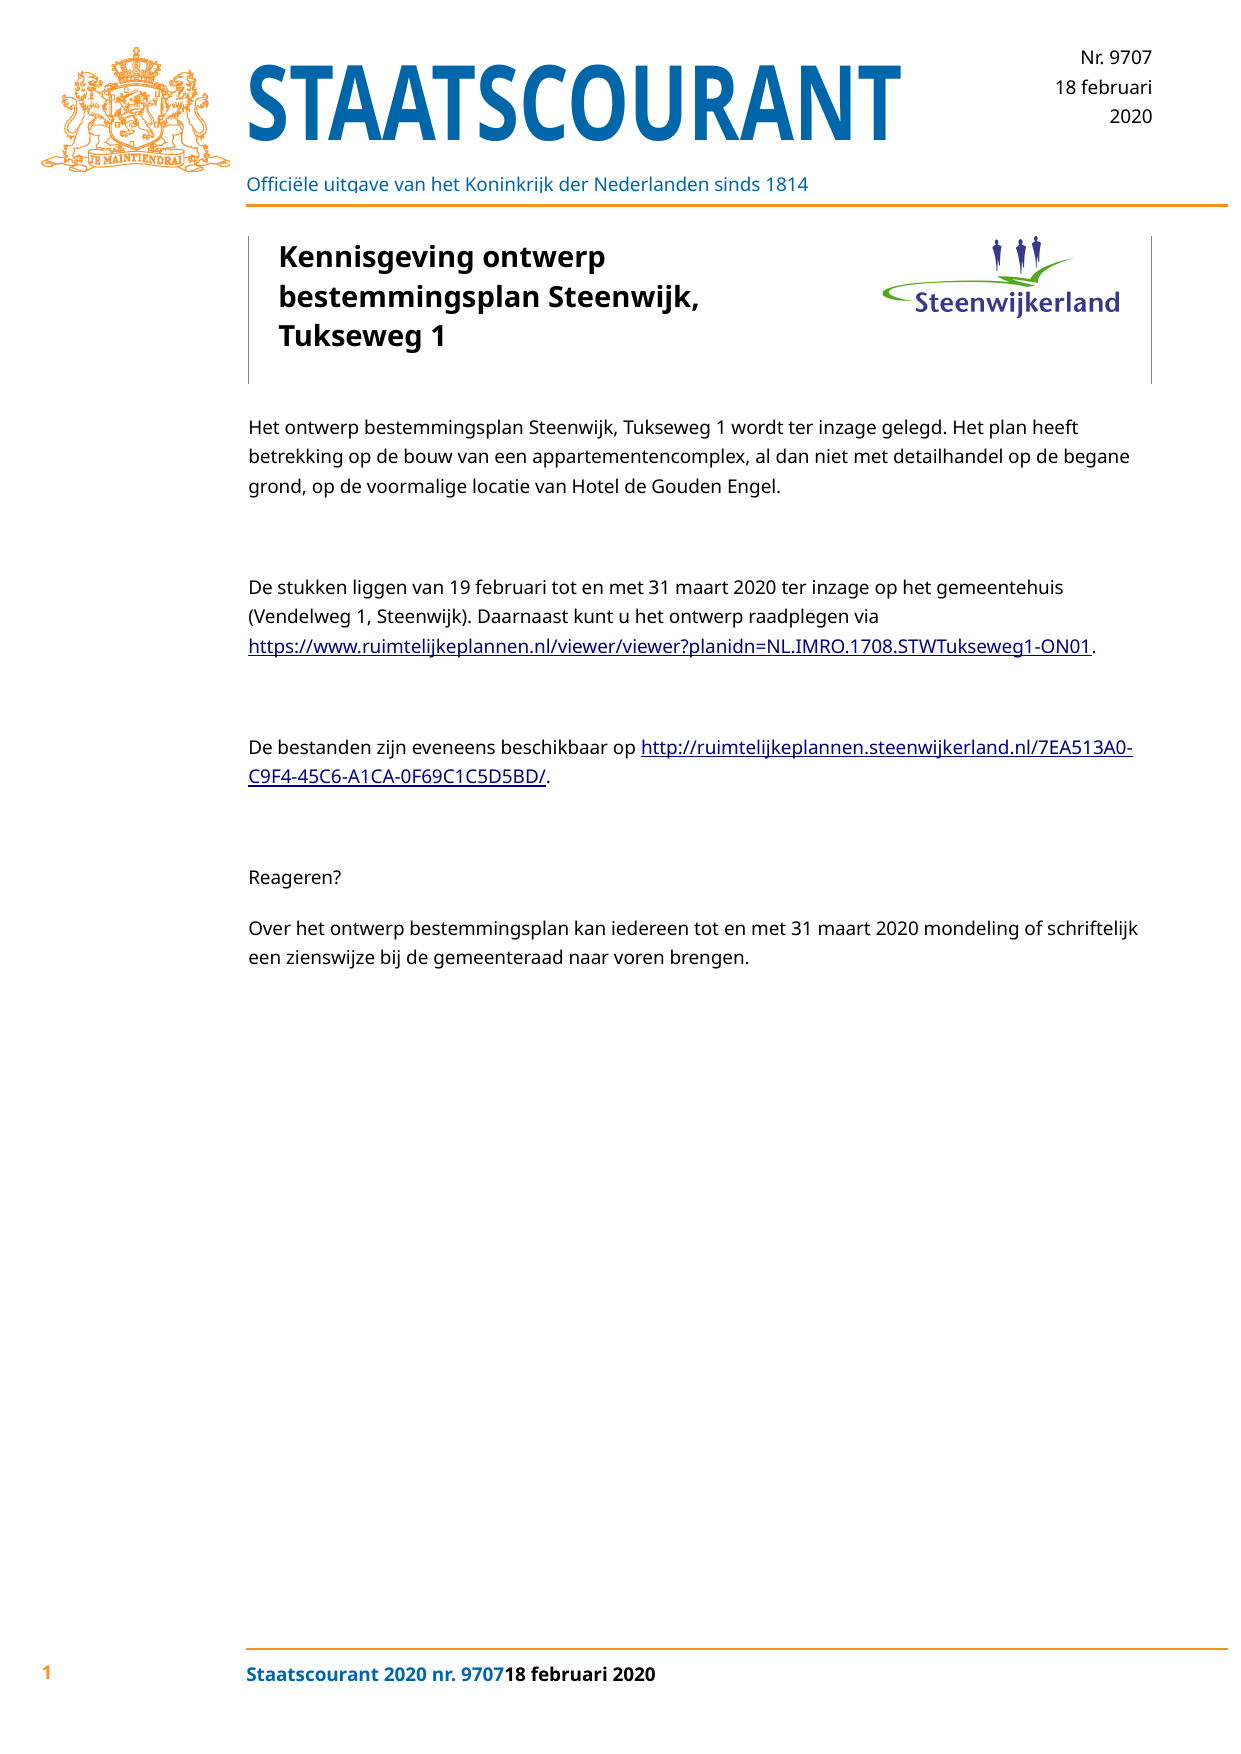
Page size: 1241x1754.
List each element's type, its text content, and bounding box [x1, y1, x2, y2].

text Het ontwerp bestemmingsplan Steenwijk, Tukseweg 1 wordt ter inzage gelegd. Het plan heeft betrekking op de bouw van een appartementencomplex, al dan niet met detailhandel op de begane grond, op de voormalige locatie van Hotel de Gouden Engel. [248, 414, 1152, 499]
text Reageren? [248, 864, 1152, 890]
text De stukken liggen van 19 februari tot en met 31 maart 2020 ter inzage op het gemeentehuis (Vendelweg 1, Steenwijk). Daarnaast kunt u het ontwerp raadplegen via https://www.ruimtelijkeplannen.nl/viewer/viewer?planidn=NL.IMRO.1708.STWTukseweg1-ON01. [248, 574, 1152, 659]
text De bestanden zijn eveneens beschikbaar op http://ruimtelijkeplannen.steenwijkerland.nl/7EA513A0-C9F4-45C6-A1CA-0F69C1C5D5BD/. [248, 734, 1152, 789]
picture [882, 236, 1119, 318]
table_header [850, 236, 1151, 384]
table_header Kennisgeving ontwerp bestemmingsplan Steenwijk, Tukseweg 1 [249, 236, 850, 384]
picture [41, 47, 231, 172]
text Over het ontwerp bestemmingsplan kan iedereen tot en met 31 maart 2020 mondeling of schriftelijk een zienswijze bij de gemeenteraad naar voren brengen. [248, 915, 1152, 970]
